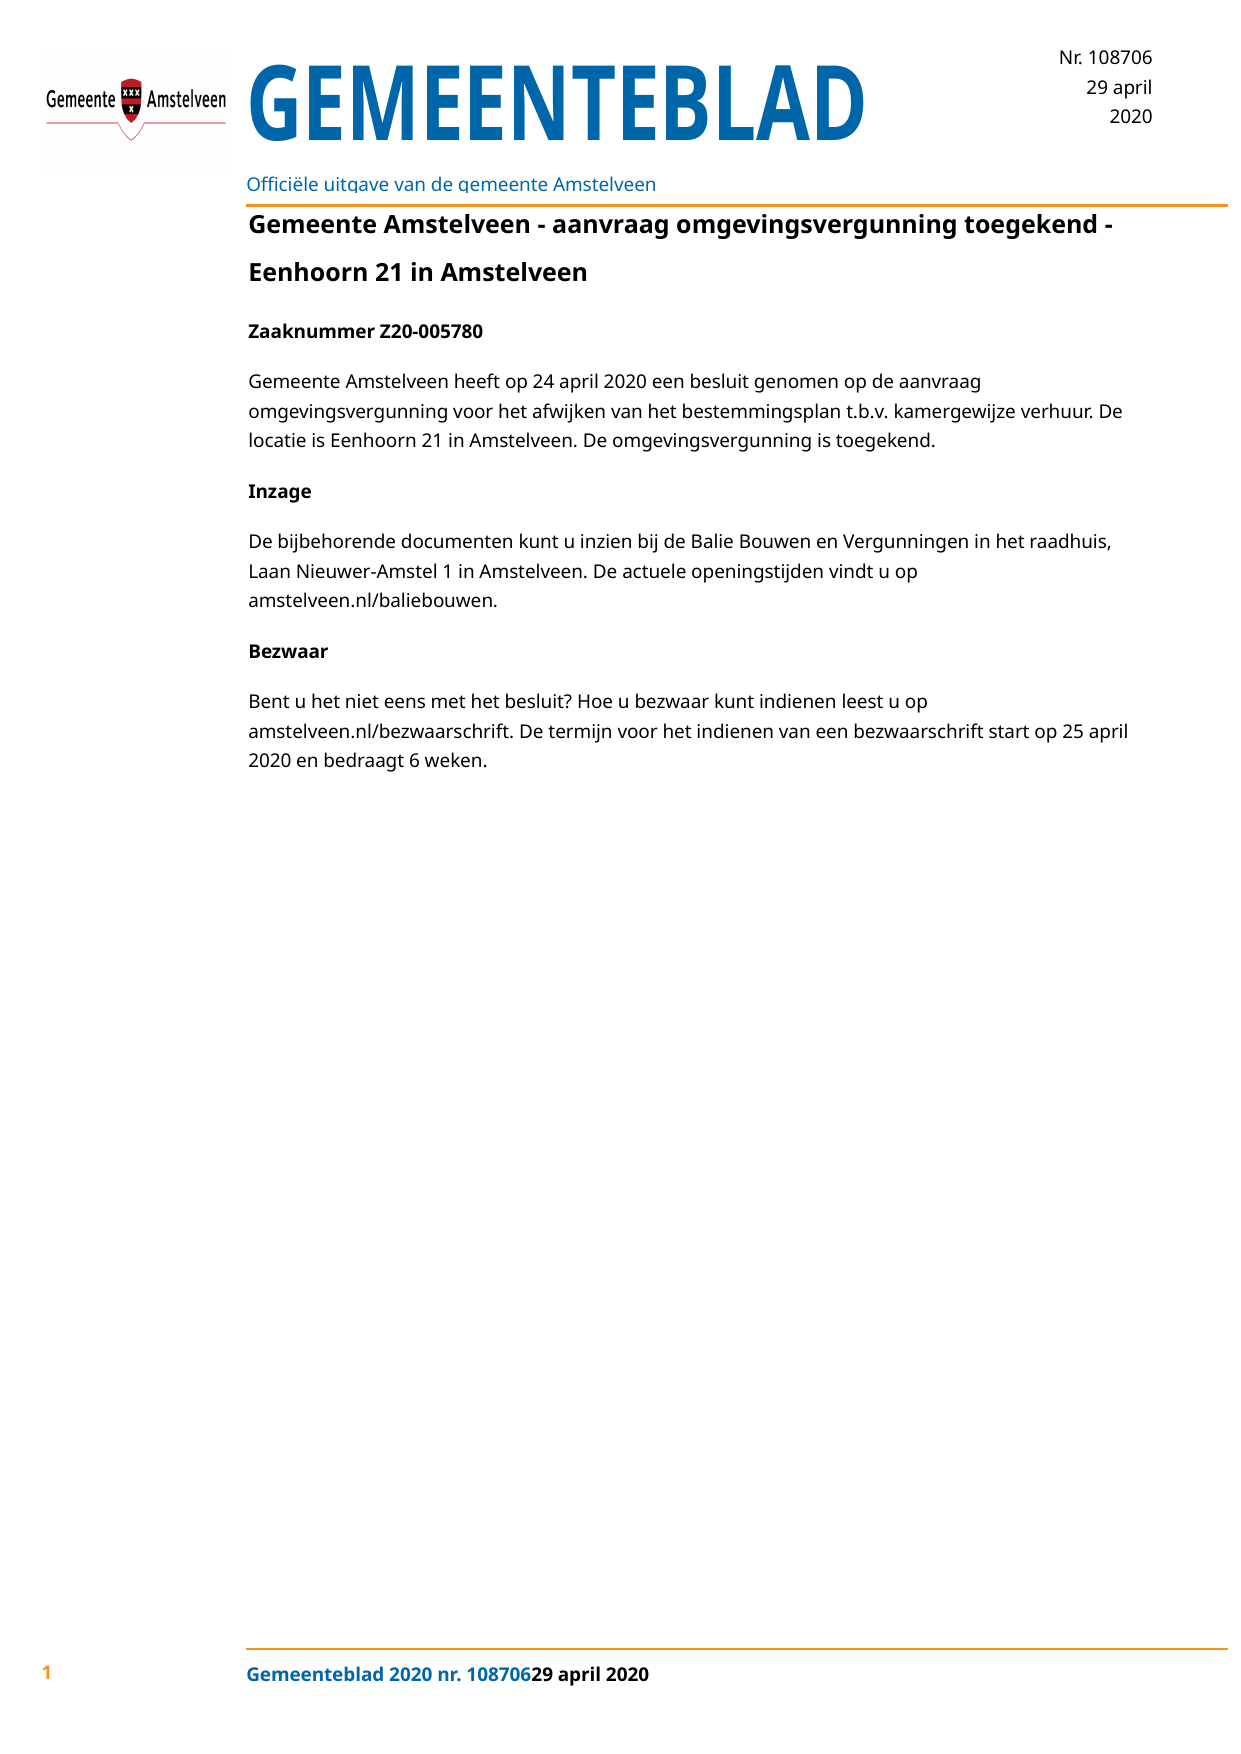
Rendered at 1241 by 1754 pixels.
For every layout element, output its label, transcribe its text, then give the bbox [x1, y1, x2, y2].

text De bijbehorende documenten kunt u inzien bij de Balie Bouwen en Vergunningen in het raadhuis, Laan Nieuwer-Amstel 1 in Amstelveen. De actuele openingstijden vindt u op amstelveen.nl/baliebouwen. [248, 528, 1152, 613]
text Bent u het niet eens met het besluit? Hoe u bezwaar kunt indienen leest u op amstelveen.nl/bezwaarschrift. De termijn voor het indienen van een bezwaarschrift start op 25 april 2020 en bedraagt 6 weken. [248, 688, 1152, 773]
picture [41, 47, 231, 172]
text Inzage [248, 478, 1152, 504]
text Zaaknummer Z20-005780 [248, 318, 1152, 344]
text Gemeente Amstelveen heeft op 24 april 2020 een besluit genomen op de aanvraag omgevingsvergunning voor het afwijken van het bestemmingsplan t.b.v. kamergewijze verhuur. De locatie is Eenhoorn 21 in Amstelveen. De omgevingsvergunning is toegekend. [248, 368, 1152, 453]
text Bezwaar [248, 638, 1152, 664]
text Gemeente Amstelveen - aanvraag omgevingsvergunning toegekend - Eenhoorn 21 in Amstelveen [248, 207, 1152, 288]
